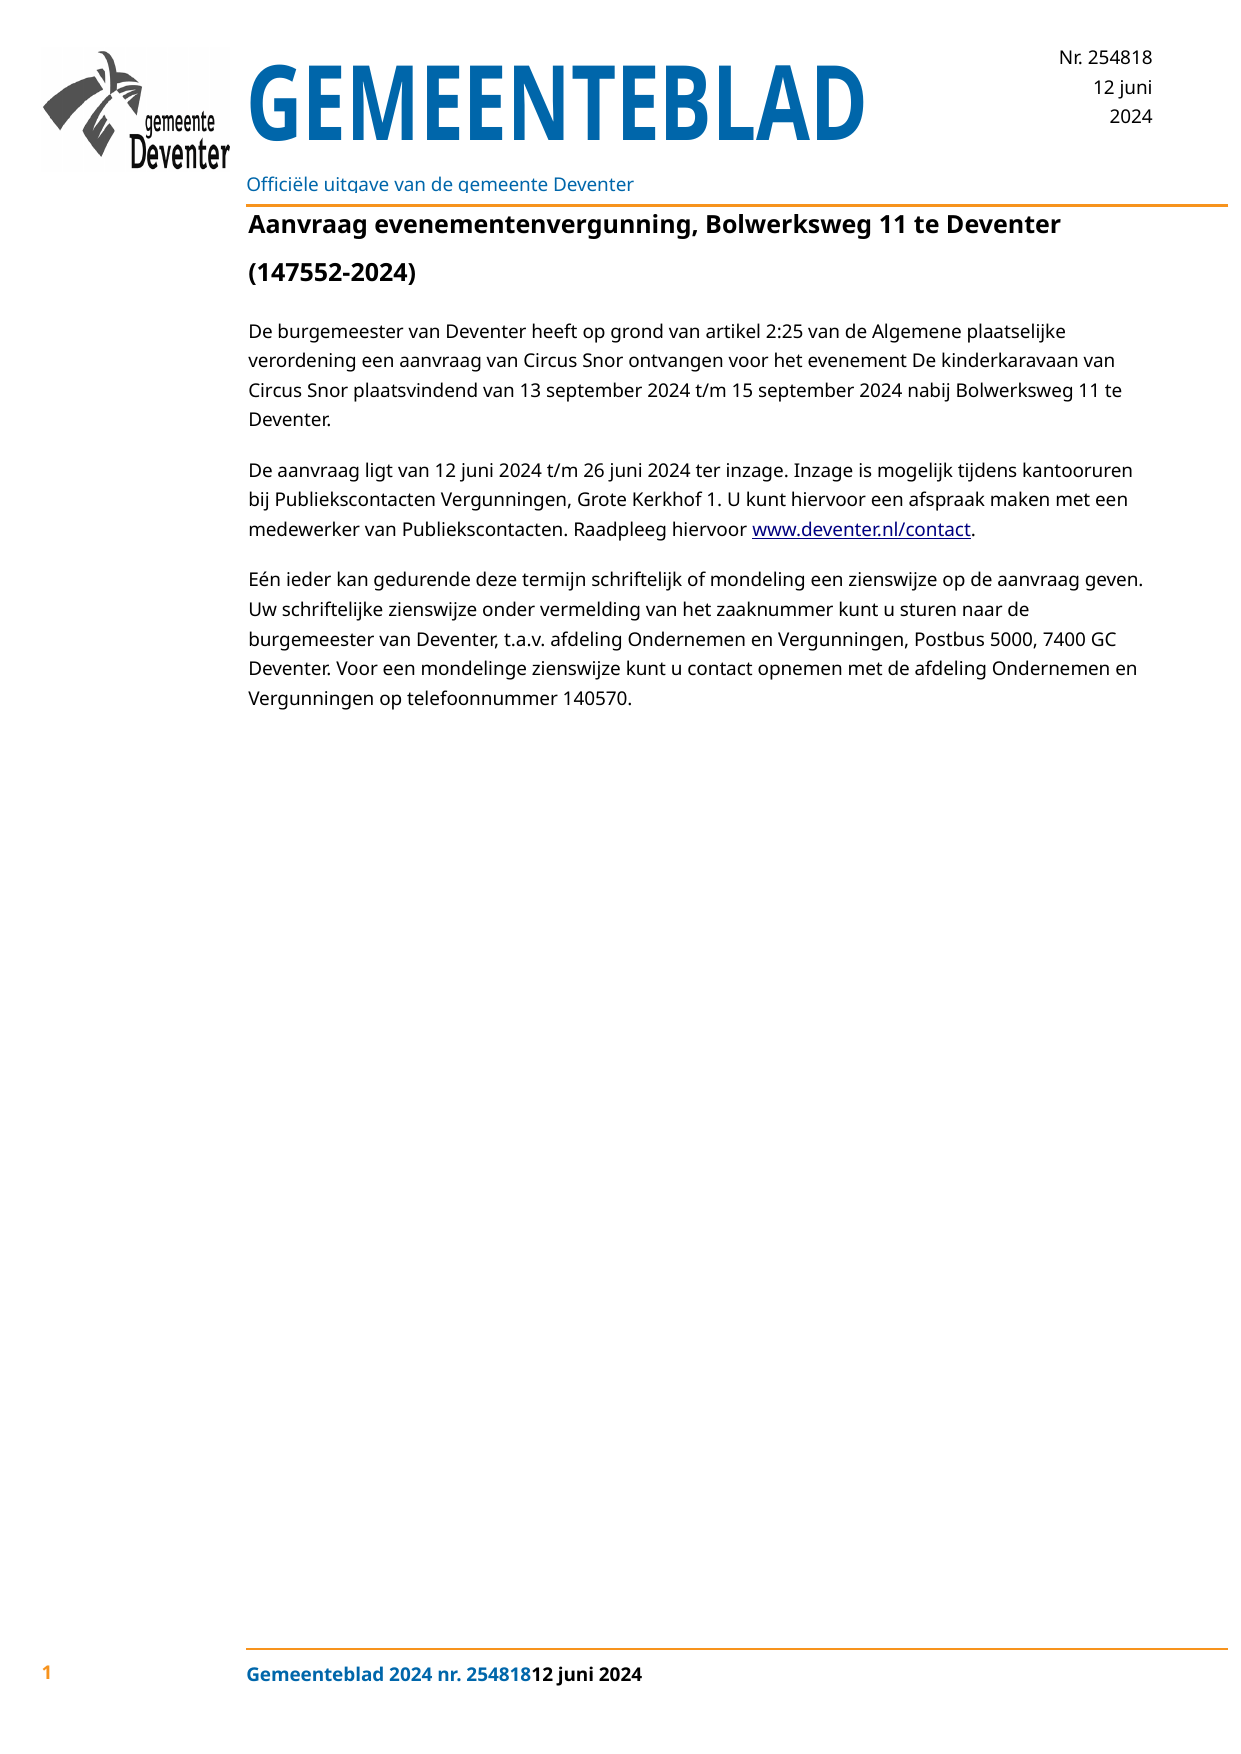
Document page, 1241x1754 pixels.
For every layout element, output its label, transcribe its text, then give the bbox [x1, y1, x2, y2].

text De aanvraag ligt van 12 juni 2024 t/m 26 juni 2024 ter inzage. Inzage is mogelijk tijdens kantooruren bij Publiekscontacten Vergunningen, Grote Kerkhof 1. U kunt hiervoor een afspraak maken met een medewerker van Publiekscontacten. Raadpleeg hiervoor www.deventer.nl/contact. [248, 457, 1152, 542]
picture [41, 47, 231, 172]
text Aanvraag evenementenvergunning, Bolwerksweg 11 te Deventer (147552-2024) [248, 207, 1152, 288]
text De burgemeester van Deventer heeft op grond van artikel 2:25 van de Algemene plaatselijke verordening een aanvraag van Circus Snor ontvangen voor het evenement De kinderkaravaan van Circus Snor plaatsvindend van 13 september 2024 t/m 15 september 2024 nabij Bolwerksweg 11 te Deventer. [248, 318, 1152, 432]
text Eén ieder kan gedurende deze termijn schriftelijk of mondeling een zienswijze op de aanvraag geven. Uw schriftelijke zienswijze onder vermelding van het zaaknummer kunt u sturen naar de burgemeester van Deventer, t.a.v. afdeling Ondernemen en Vergunningen, Postbus 5000, 7400 GC Deventer. Voor een mondelinge zienswijze kunt u contact opnemen met de afdeling Ondernemen en Vergunningen op telefoonnummer 140570. [248, 567, 1152, 711]
